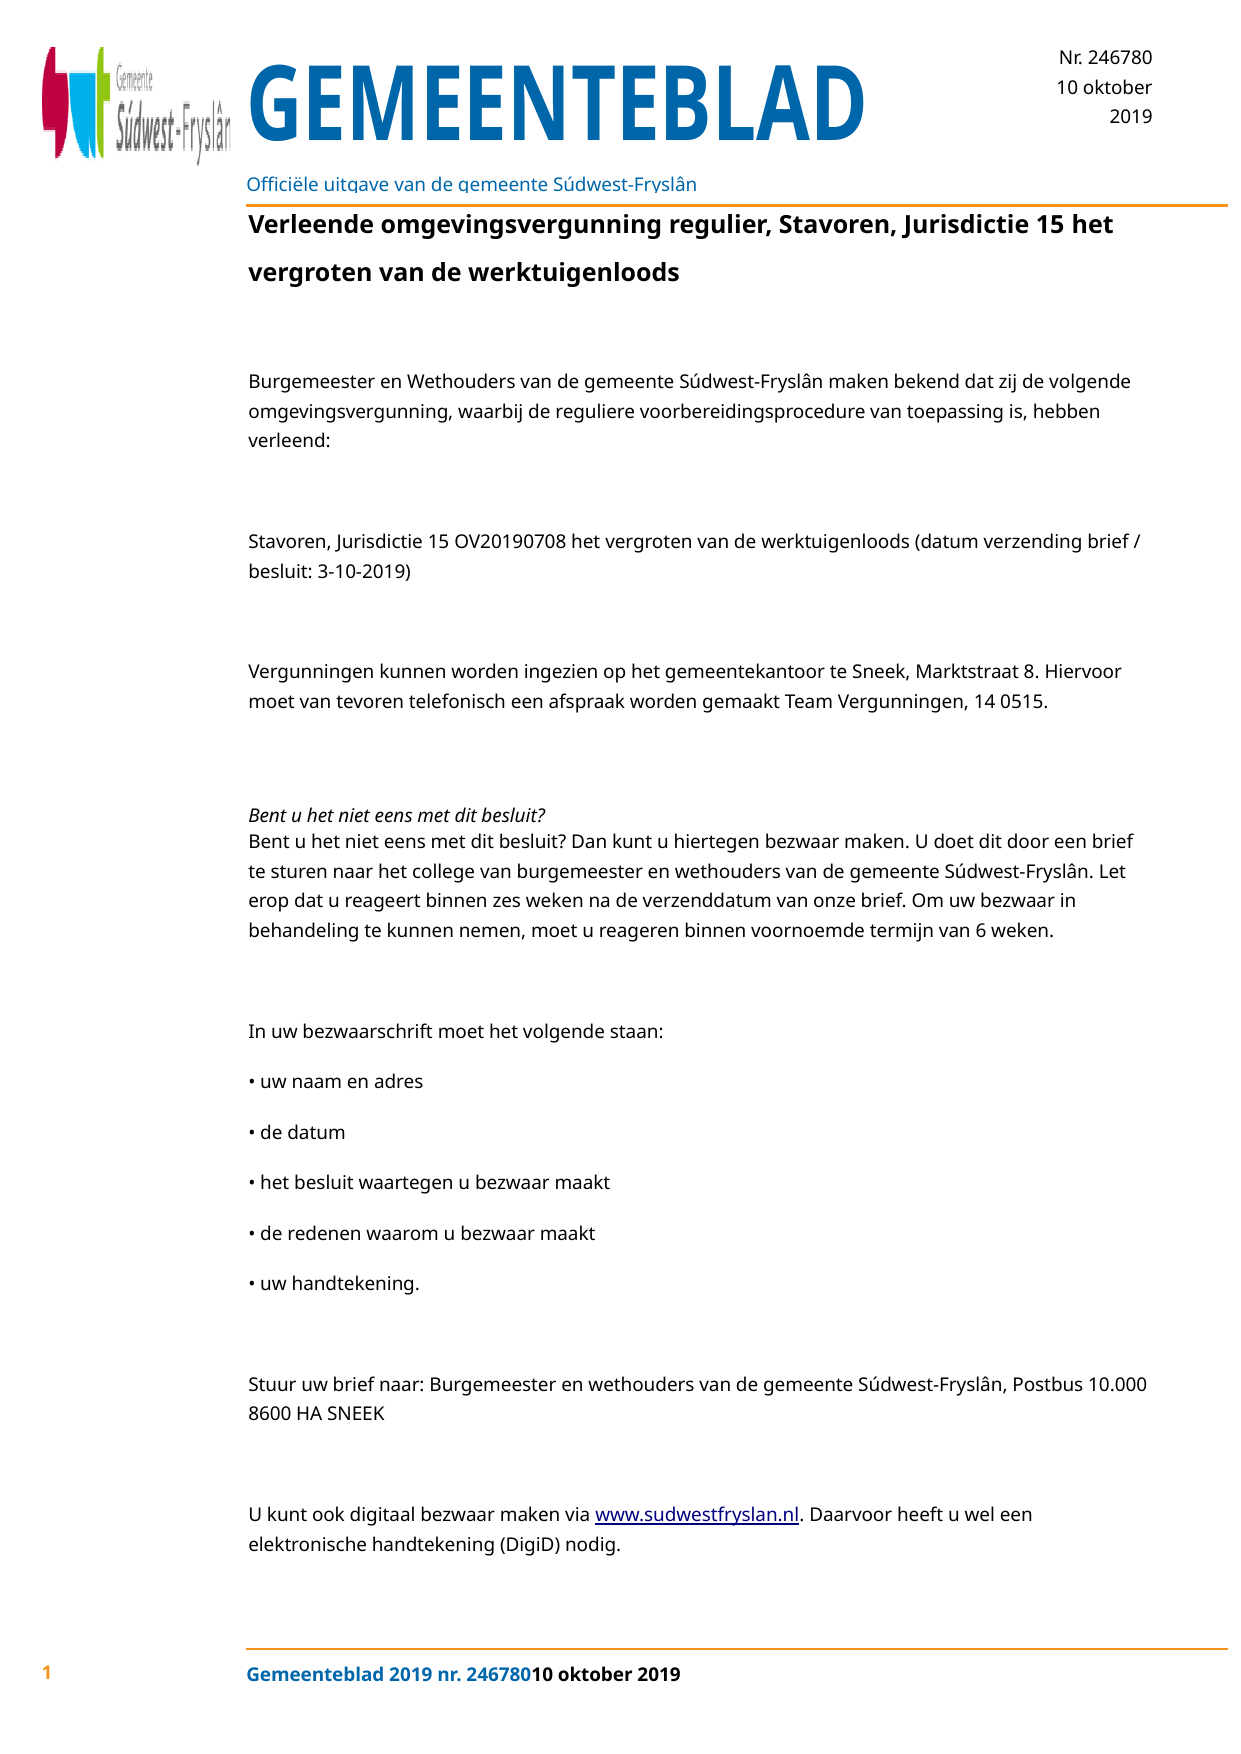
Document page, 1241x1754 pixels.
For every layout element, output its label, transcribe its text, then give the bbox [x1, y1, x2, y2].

text Stavoren, Jurisdictie 15 OV20190708 het vergroten van de werktuigenloods (datum verzending brief / besluit: 3-10-2019) [248, 528, 1152, 584]
text Vergunningen kunnen worden ingezien op het gemeentekantoor te Sneek, Marktstraat 8. Hiervoor moet van tevoren telefonisch een afspraak worden gemaakt Team Vergunningen, 14 0515. [248, 659, 1152, 714]
text • uw naam en adres [248, 1068, 1152, 1094]
text Stuur uw brief naar: Burgemeester en wethouders van de gemeente Súdwest-Fryslân, Postbus 10.000 8600 HA SNEEK [248, 1371, 1152, 1426]
text • het besluit waartegen u bezwaar maakt [248, 1169, 1152, 1195]
text • de datum [248, 1119, 1152, 1144]
text Bent u het niet eens met dit besluit? [248, 803, 1152, 828]
text Bent u het niet eens met dit besluit? Dan kunt u hiertegen bezwaar maken. U doet dit door een brief te sturen naar het college van burgemeester en wethouders van de gemeente Súdwest-Fryslân. Let erop dat u reageert binnen zes weken na de verzenddatum van onze brief. Om uw bezwaar in behandeling te kunnen nemen, moet u reageren binnen voornoemde termijn van 6 weken. [248, 828, 1152, 943]
picture [41, 47, 231, 172]
text U kunt ook digitaal bezwaar maken via www.sudwestfryslan.nl. Daarvoor heeft u wel een elektronische handtekening (DigiD) nodig. [248, 1501, 1152, 1557]
text Burgemeester en Wethouders van de gemeente Súdwest-Fryslân maken bekend dat zij de volgende omgevingsvergunning, waarbij de reguliere voorbereidingsprocedure van toepassing is, hebben verleend: [248, 368, 1152, 453]
text Verleende omgevingsvergunning regulier, Stavoren, Jurisdictie 15 het vergroten van de werktuigenloods [248, 207, 1152, 288]
text In uw bezwaarschrift moet het volgende staan: [248, 1018, 1152, 1044]
text • uw handtekening. [248, 1270, 1152, 1296]
text • de redenen waarom u bezwaar maakt [248, 1220, 1152, 1245]
